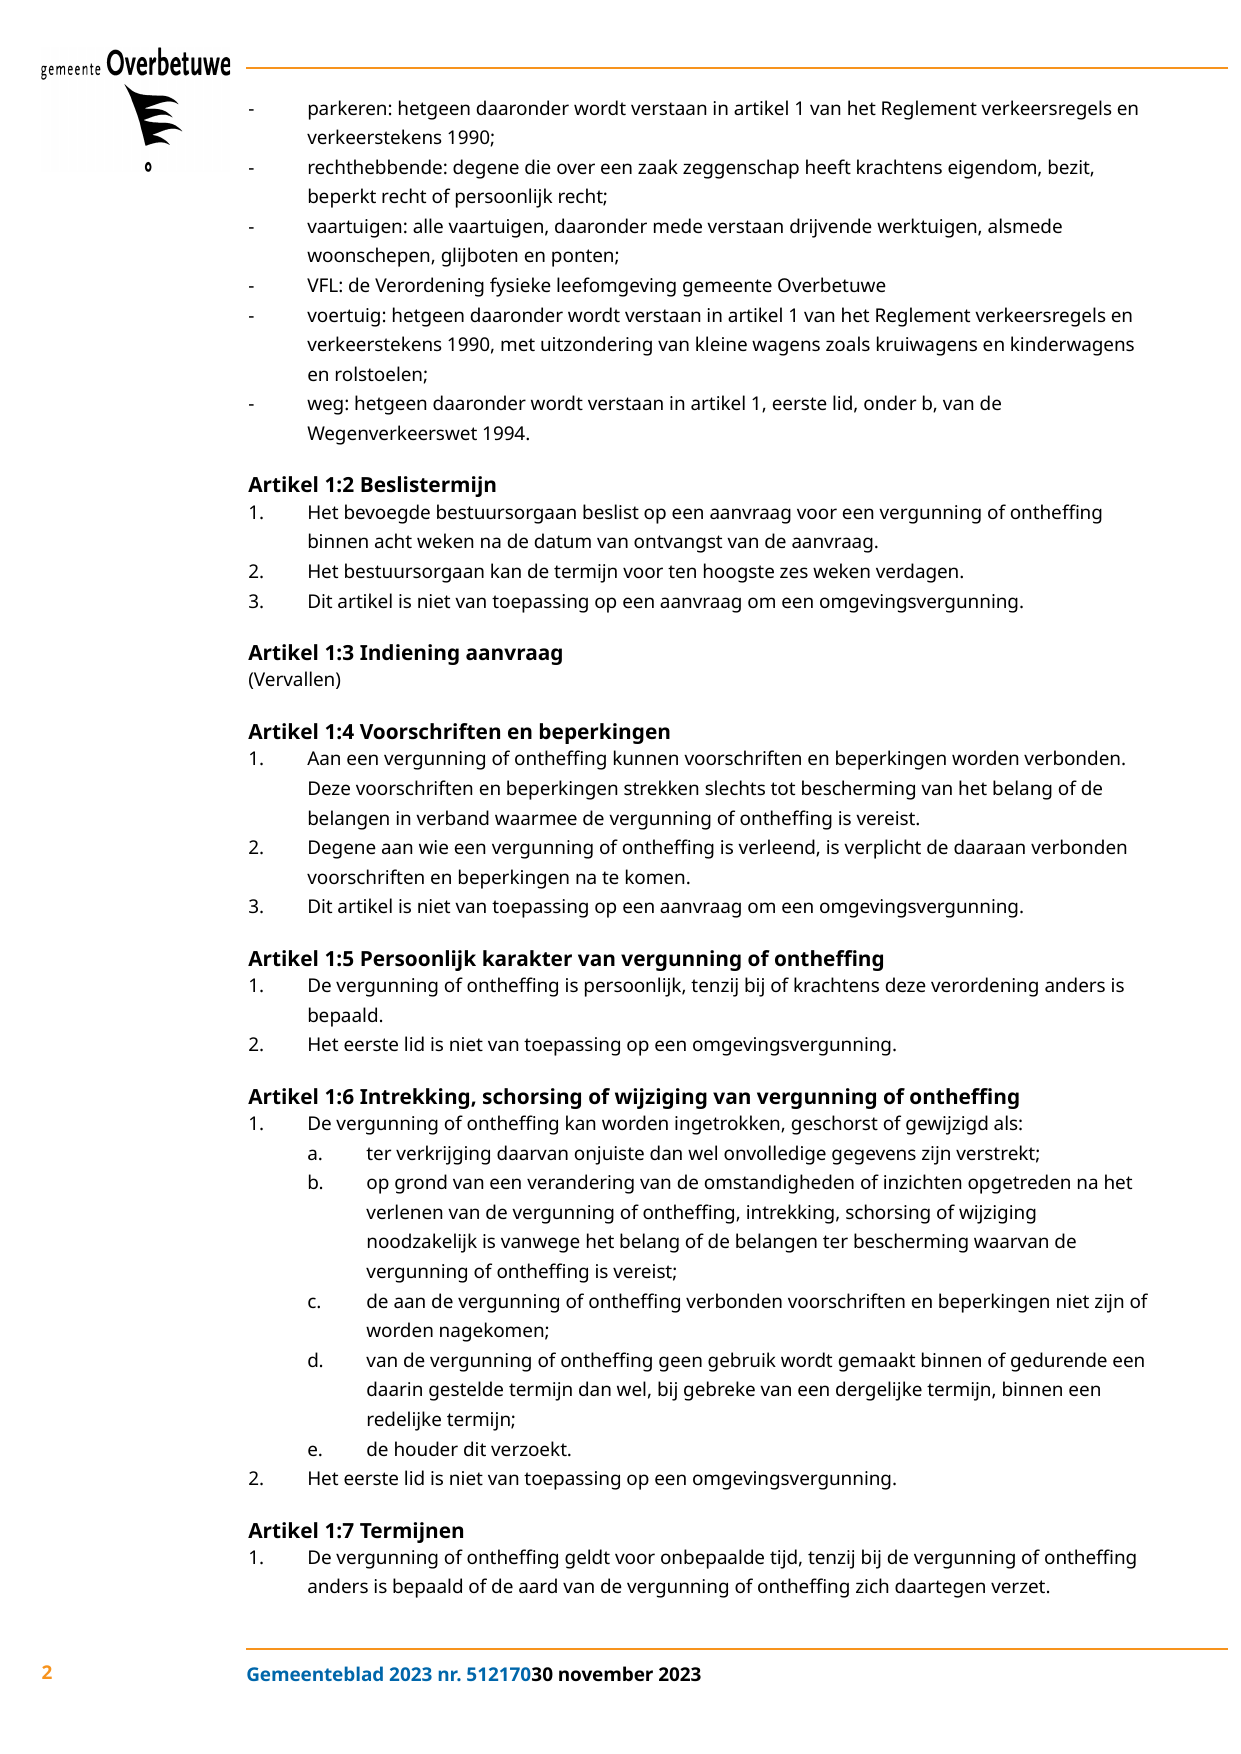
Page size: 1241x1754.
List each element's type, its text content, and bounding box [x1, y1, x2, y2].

text Artikel 1:5 Persoonlijk karakter van vergunning of ontheffing [248, 944, 1152, 972]
list de houder dit verzoekt. [307, 1436, 1152, 1461]
list Het eerste lid is niet van toepassing op een omgevingsvergunning. [248, 1031, 1152, 1057]
list Dit artikel is niet van toepassing op een aanvraag om een omgevingsvergunning. [248, 893, 1152, 919]
list Degene aan wie een vergunning of ontheffing is verleend, is verplicht de daaraan verbonden voorschriften en beperkingen na te komen. [248, 834, 1152, 889]
list voertuig: hetgeen daaronder wordt verstaan in artikel 1 van het Reglement verkeersregels en verkeerstekens 1990, met uitzondering van kleine wagens zoals kruiwagens en kinderwagens en rolstoelen; [248, 302, 1152, 387]
list De vergunning of ontheffing geldt voor onbepaalde tijd, tenzij bij de vergunning of ontheffing anders is bepaald of de aard van de vergunning of ontheffing zich daartegen verzet. [248, 1544, 1152, 1599]
list rechthebbende: degene die over een zaak zeggenschap heeft krachtens eigendom, bezit, beperkt recht of persoonlijk recht; [248, 154, 1152, 209]
list Aan een vergunning of ontheffing kunnen voorschriften en beperkingen worden verbonden. Deze voorschriften en beperkingen strekken slechts tot bescherming van het belang of de belangen in verband waarmee de vergunning of ontheffing is vereist. [248, 746, 1152, 830]
list VFL: de Verordening fysieke leefomgeving gemeente Overbetuwe [248, 272, 1152, 298]
list De vergunning of ontheffing kan worden ingetrokken, geschorst of gewijzigd als: [248, 1110, 1152, 1136]
list Het eerste lid is niet van toepassing op een omgevingsvergunning. [248, 1465, 1152, 1491]
list parkeren: hetgeen daaronder wordt verstaan in artikel 1 van het Reglement verkeersregels en verkeerstekens 1990; [248, 95, 1152, 150]
list Het bestuursorgaan kan de termijn voor ten hoogste zes weken verdagen. [248, 558, 1152, 584]
list weg: hetgeen daaronder wordt verstaan in artikel 1, eerste lid, onder b, van de Wegenverkeerswet 1994. [248, 391, 1152, 446]
text Artikel 1:6 Intrekking, schorsing of wijziging van vergunning of ontheffing [248, 1082, 1152, 1110]
list Het bevoegde bestuursorgaan beslist op een aanvraag voor een vergunning of ontheffing binnen acht weken na de datum van ontvangst van de aanvraag. [248, 499, 1152, 554]
list Dit artikel is niet van toepassing op een aanvraag om een omgevingsvergunning. [248, 588, 1152, 613]
list vaartuigen: alle vaartuigen, daaronder mede verstaan drijvende werktuigen, alsmede woonschepen, glijboten en ponten; [248, 213, 1152, 268]
text Artikel 1:2 Beslistermijn [248, 471, 1152, 499]
list De vergunning of ontheffing is persoonlijk, tenzij bij of krachtens deze verordening anders is bepaald. [248, 972, 1152, 1028]
text (Vervallen) [248, 667, 1152, 692]
text Artikel 1:3 Indiening aanvraag [248, 638, 1152, 667]
list ter verkrijging daarvan onjuiste dan wel onvolledige gegevens zijn verstrekt; [307, 1140, 1152, 1166]
list de aan de vergunning of ontheffing verbonden voorschriften en beperkingen niet zijn of worden nagekomen; [307, 1288, 1152, 1343]
list van de vergunning of ontheffing geen gebruik wordt gemaakt binnen of gedurende een daarin gestelde termijn dan wel, bij gebreke van een dergelijke termijn, binnen een redelijke termijn; [307, 1347, 1152, 1432]
picture [41, 47, 231, 172]
text Artikel 1:7 Termijnen [248, 1516, 1152, 1544]
list op grond van een verandering van de omstandigheden of inzichten opgetreden na het verlenen van de vergunning of ontheffing, intrekking, schorsing of wijziging noodzakelijk is vanwege het belang of de belangen ter bescherming waarvan de vergunning of ontheffing is vereist; [307, 1169, 1152, 1284]
text Artikel 1:4 Voorschriften en beperkingen [248, 717, 1152, 746]
